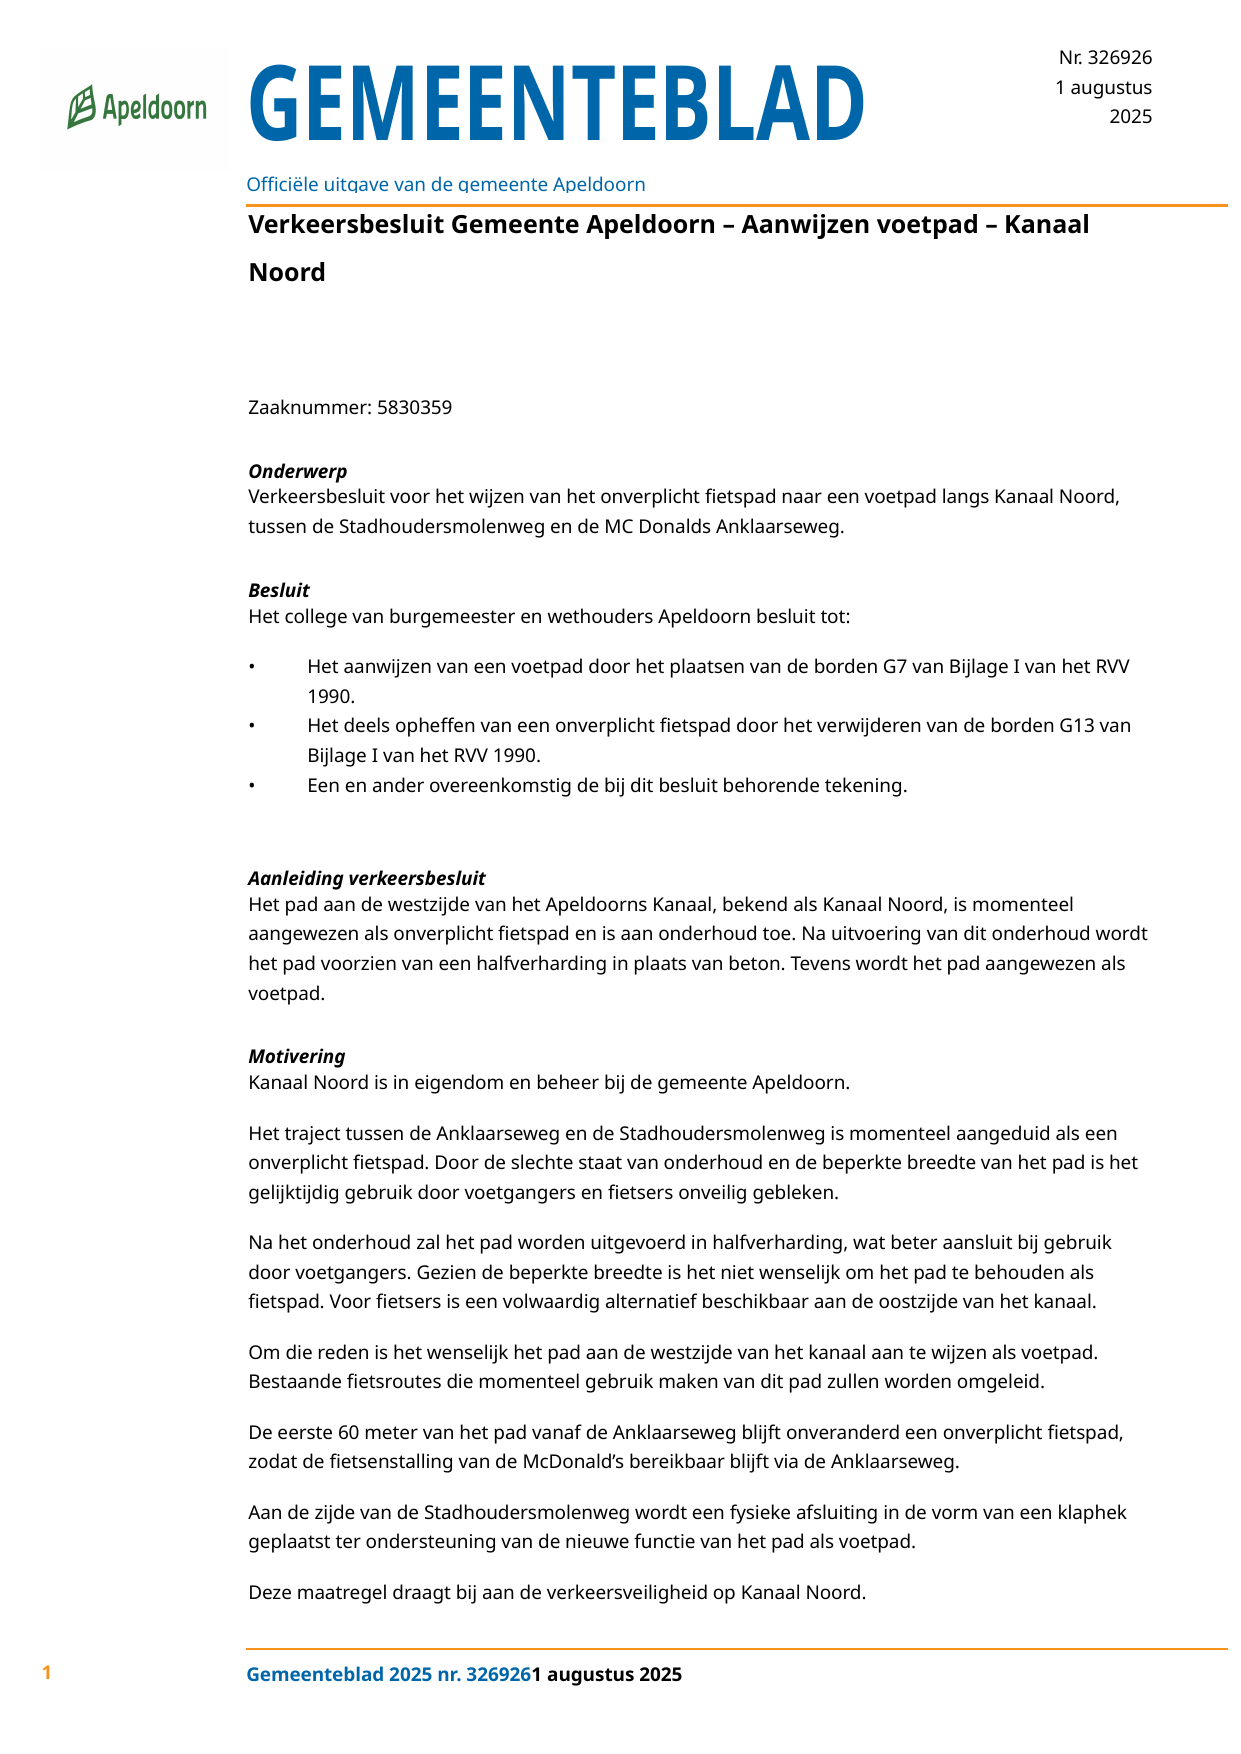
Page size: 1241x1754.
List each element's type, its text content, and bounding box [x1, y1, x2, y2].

text Motivering [248, 1044, 1152, 1069]
text Na het onderhoud zal het pad worden uitgevoerd in halfverharding, wat beter aansluit bij gebruik door voetgangers. Gezien de beperkte breedte is het niet wenselijk om het pad te behouden als fietspad. Voor fietsers is een volwaardig alternatief beschikbaar aan de oostzijde van het kanaal. [248, 1229, 1152, 1314]
text Verkeersbesluit Gemeente Apeldoorn – Aanwijzen voetpad – Kanaal Noord [248, 207, 1152, 288]
text Aanleiding verkeersbesluit [248, 865, 1152, 891]
list Het deels opheffen van een onverplicht fietspad door het verwijderen van de borden G13 van Bijlage I van het RVV 1990. [248, 713, 1152, 768]
text Besluit [248, 577, 1152, 603]
text Deze maatregel draagt bij aan de verkeersveiligheid op Kanaal Noord. [248, 1579, 1152, 1605]
text Het pad aan de westzijde van het Apeldoorns Kanaal, bekend als Kanaal Noord, is momenteel aangewezen als onverplicht fietspad en is aan onderhoud toe. Na uitvoering van dit onderhoud wordt het pad voorzien van een halfverharding in plaats van beton. Tevens wordt het pad aangewezen als voetpad. [248, 891, 1152, 1006]
text Zaaknummer: 5830359 [248, 394, 1152, 420]
text De eerste 60 meter van het pad vanaf de Anklaarseweg blijft onveranderd een onverplicht fietspad, zodat de fietsenstalling van de McDonald’s bereikbaar blijft via de Anklaarseweg. [248, 1419, 1152, 1474]
text Om die reden is het wenselijk het pad aan de westzijde van het kanaal aan te wijzen als voetpad. Bestaande fietsroutes die momenteel gebruik maken van dit pad zullen worden omgeleid. [248, 1339, 1152, 1394]
text Aan de zijde van de Stadhoudersmolenweg wordt een fysieke afsluiting in de vorm van een klaphek geplaatst ter ondersteuning van de nieuwe functie van het pad als voetpad. [248, 1499, 1152, 1554]
text Het traject tussen de Anklaarseweg en de Stadhoudersmolenweg is momenteel aangeduid als een onverplicht fietspad. Door de slechte staat van onderhoud en de beperkte breedte van het pad is het gelijktijdig gebruik door voetgangers en fietsers onveilig gebleken. [248, 1120, 1152, 1205]
list Het aanwijzen van een voetpad door het plaatsen van de borden G7 van Bijlage I van het RVV 1990. [248, 653, 1152, 709]
text Kanaal Noord is in eigendom en beheer bij de gemeente Apeldoorn. [248, 1069, 1152, 1095]
list Een en ander overeenkomstig de bij dit besluit behorende tekening. [248, 772, 1152, 797]
text Onderwerp [248, 458, 1152, 484]
text Verkeersbesluit voor het wijzen van het onverplicht fietspad naar een voetpad langs Kanaal Noord, tussen de Stadhoudersmolenweg en de MC Donalds Anklaarseweg. [248, 484, 1152, 539]
picture [41, 47, 231, 172]
text Het college van burgemeester en wethouders Apeldoorn besluit tot: [248, 603, 1152, 629]
